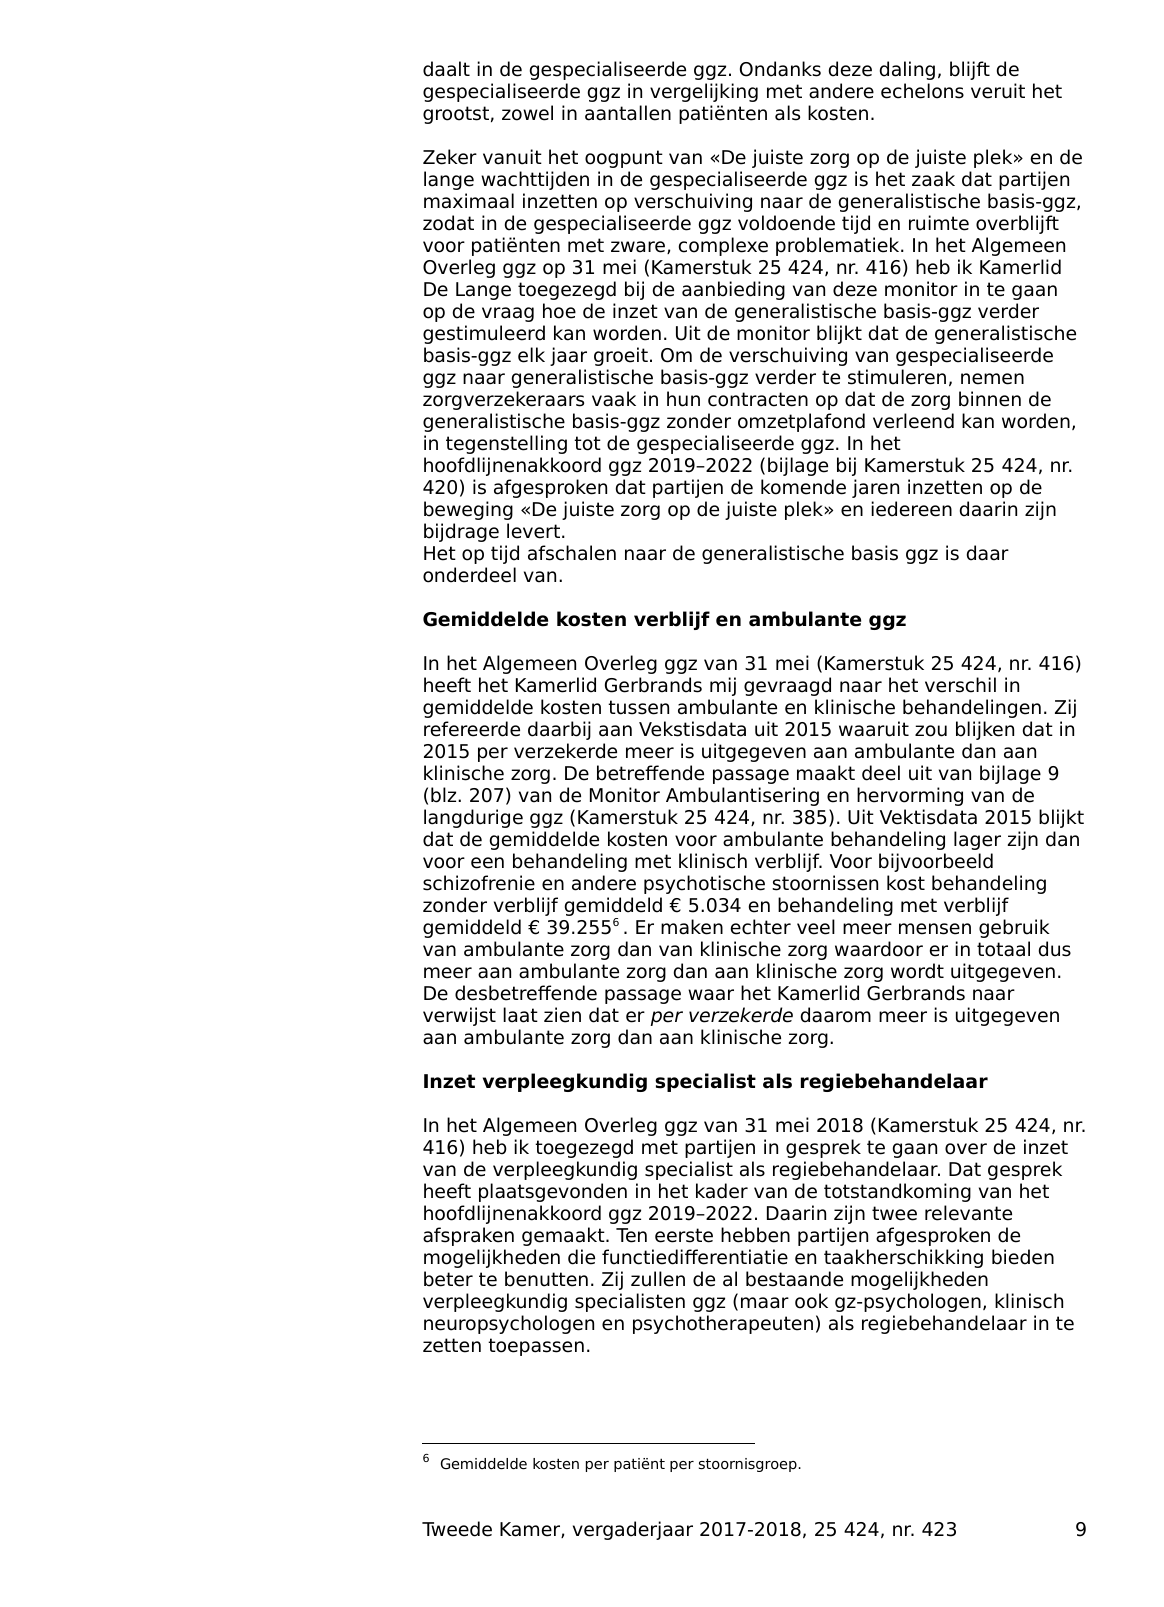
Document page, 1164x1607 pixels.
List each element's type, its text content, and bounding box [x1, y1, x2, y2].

subtitle Inzet verpleegkundig specialist als regiebehandelaar [422, 1071, 1087, 1093]
text Gemiddelde kosten per patiënt per stoornisgroep. [422, 1452, 1087, 1474]
text In het Algemeen Overleg ggz van 31 mei (Kamerstuk 25 424, nr. 416) heeft het Kamerlid Gerbrands mij gevraagd naar het verschil in gemiddelde kosten tussen ambulante en klinische behandelingen. Zij refereerde daarbij aan Vekstisdata uit 2015 waaruit zou blijken dat in 2015 per verzekerde meer is uitgegeven aan ambulante dan aan klinische zorg. De betreffende passage maakt deel uit van bijlage 9 (blz. 207) van de Monitor Ambulantisering en hervorming van de langdurige ggz (Kamerstuk 25 424, nr. 385). Uit Vektisdata 2015 blijkt dat de gemiddelde kosten voor ambulante behandeling lager zijn dan voor een behandeling met klinisch verblijf. Voor bijvoorbeeld schizofrenie en andere psychotische stoornissen kost behandeling zonder verblijf gemiddeld € 5.034 en behandeling met verblijf gemiddeld € 39.255. Er maken echter veel meer mensen gebruik van ambulante zorg dan van klinische zorg waardoor er in totaal dus meer aan ambulante zorg dan aan klinische zorg wordt uitgegeven. De desbetreffende passage waar het Kamerlid Gerbrands naar verwijst laat zien dat er per verzekerde daarom meer is uitgegeven aan ambulante zorg dan aan klinische zorg. [422, 653, 1087, 1049]
text In het Algemeen Overleg ggz van 31 mei 2018 (Kamerstuk 25 424, nr. 416) heb ik toegezegd met partijen in gesprek te gaan over de inzet van de verpleegkundig specialist als regiebehandelaar. Dat gesprek heeft plaatsgevonden in het kader van de totstandkoming van het hoofdlijnenakkoord ggz 2019–2022. Daarin zijn twee relevante afspraken gemaakt. Ten eerste hebben partijen afgesproken de mogelijkheden die functiedifferentiatie en taakherschikking bieden beter te benutten. Zij zullen de al bestaande mogelijkheden verpleegkundig specialisten ggz (maar ook gz-psychologen, klinisch neuropsychologen en psychotherapeuten) als regiebehandelaar in te zetten toepassen. [422, 1115, 1087, 1357]
text Zeker vanuit het oogpunt van «De juiste zorg op de juiste plek» en de lange wachttijden in de gespecialiseerde ggz is het zaak dat partijen maximaal inzetten op verschuiving naar de generalistische basis-ggz, zodat in de gespecialiseerde ggz voldoende tijd en ruimte overblijft voor patiënten met zware, complexe problematiek. In het Algemeen Overleg ggz op 31 mei (Kamerstuk 25 424, nr. 416) heb ik Kamerlid De Lange toegezegd bij de aanbieding van deze monitor in te gaan op de vraag hoe de inzet van de generalistische basis-ggz verder gestimuleerd kan worden. Uit de monitor blijkt dat de generalistische basis-ggz elk jaar groeit. Om de verschuiving van gespecialiseerde ggz naar generalistische basis-ggz verder te stimuleren, nemen zorgverzekeraars vaak in hun contracten op dat de zorg binnen de generalistische basis-ggz zonder omzetplafond verleend kan worden, in tegenstelling tot de gespecialiseerde ggz. In het hoofdlijnenakkoord ggz 2019–2022 (bijlage bij Kamerstuk 25 424, nr. 420) is afgesproken dat partijen de komende jaren inzetten op de beweging «De juiste zorg op de juiste plek» en iedereen daarin zijn bijdrage levert. [422, 147, 1087, 543]
text Het op tijd afschalen naar de generalistische basis ggz is daar onderdeel van. [422, 543, 1087, 587]
text daalt in de gespecialiseerde ggz. Ondanks deze daling, blijft de gespecialiseerde ggz in vergelijking met andere echelons veruit het grootst, zowel in aantallen patiënten als kosten. [422, 59, 1087, 125]
subtitle Gemiddelde kosten verblijf en ambulante ggz [422, 609, 1087, 631]
